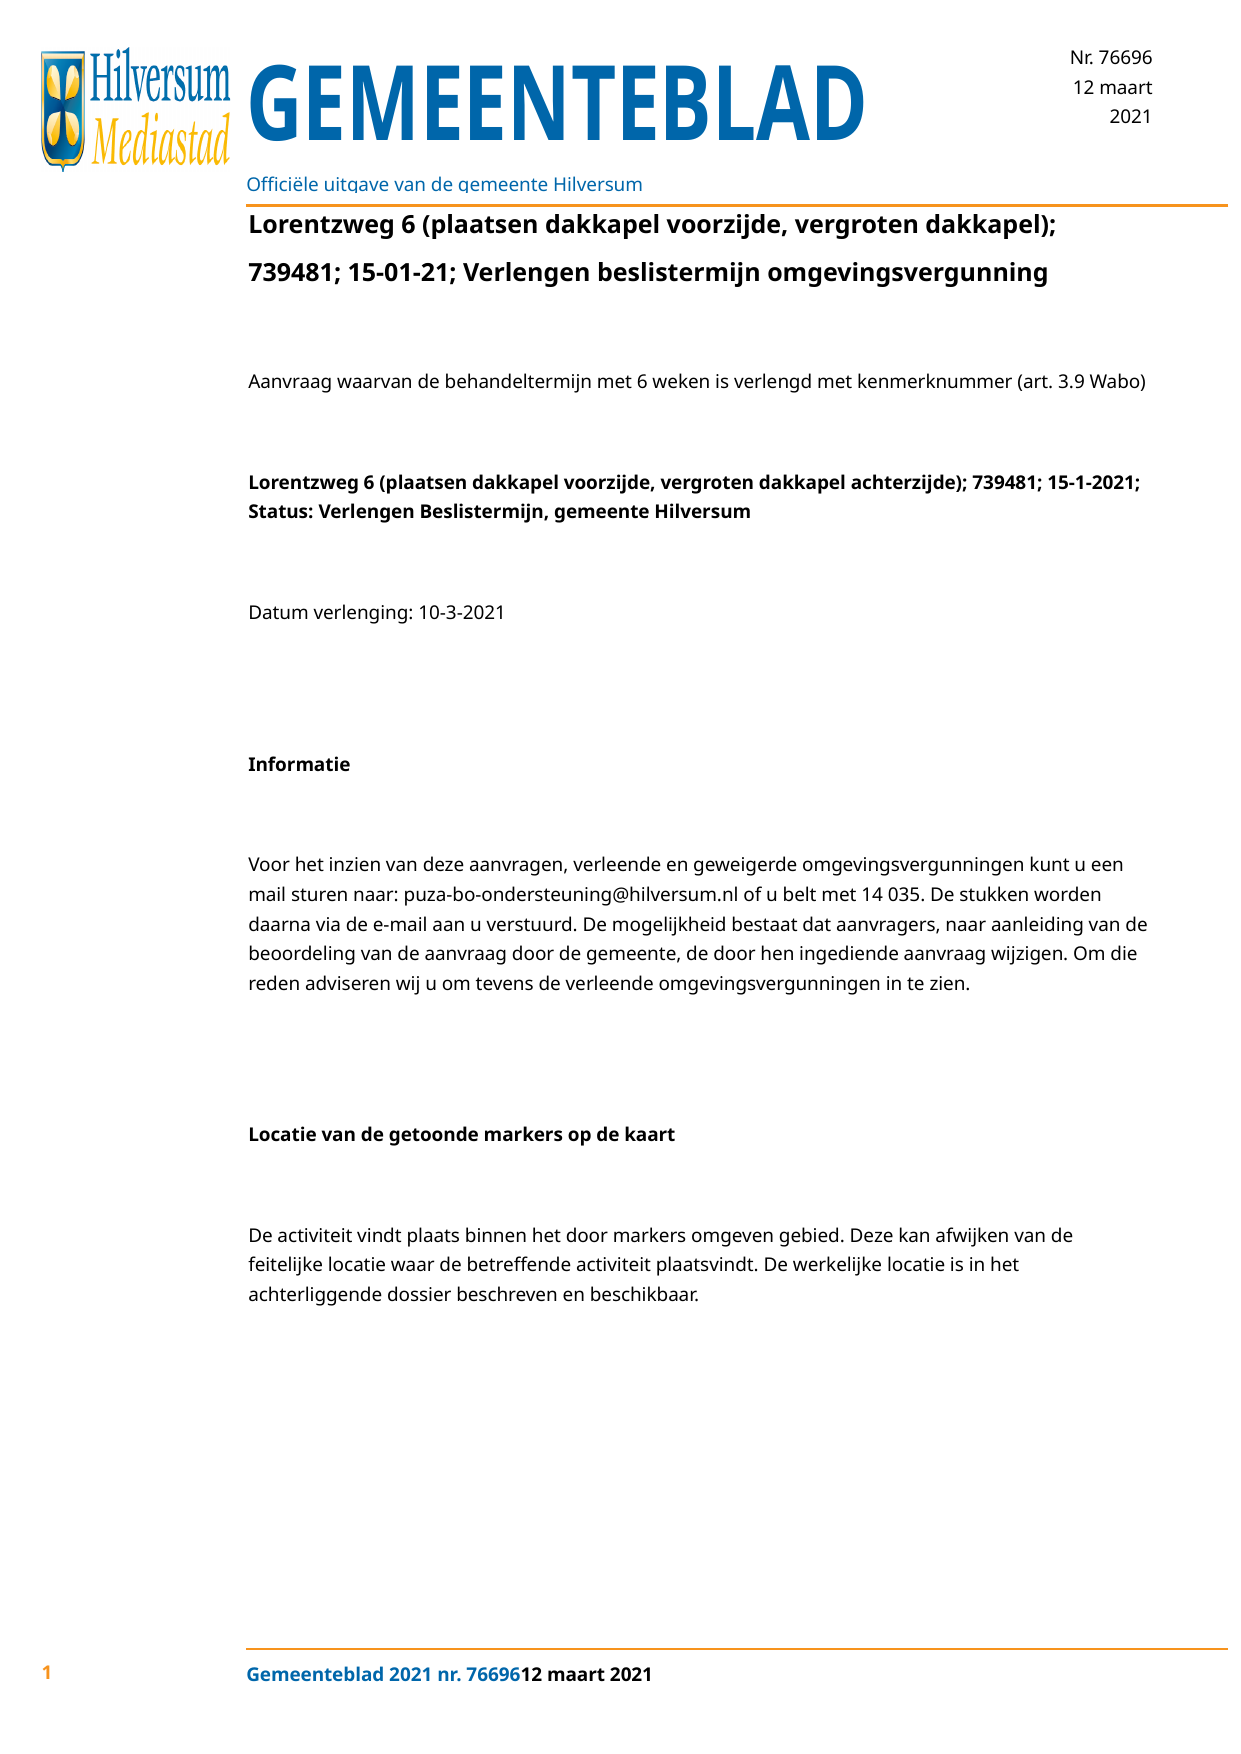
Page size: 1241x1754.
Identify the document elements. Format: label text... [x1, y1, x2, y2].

text Lorentzweg 6 (plaatsen dakkapel voorzijde, vergroten dakkapel); 739481; 15-01-21; Verlengen beslistermijn omgevingsvergunning [248, 207, 1152, 288]
text Informatie [248, 751, 1152, 777]
text Locatie van de getoonde markers op de kaart [248, 1121, 1152, 1147]
picture [41, 47, 231, 172]
text Voor het inzien van deze aanvragen, verleende en geweigerde omgevingsvergunningen kunt u een mail sturen naar: puza-bo-ondersteuning@hilversum.nl of u belt met 14 035. De stukken worden daarna via de e-mail aan u verstuurd. De mogelijkheid bestaat dat aanvragers, naar aanleiding van de beoordeling van de aanvraag door de gemeente, de door hen ingediende aanvraag wijzigen. Om die reden adviseren wij u om tevens de verleende omgevingsvergunningen in te zien. [248, 852, 1152, 996]
text Datum verlenging: 10-3-2021 [248, 599, 1152, 625]
text Aanvraag waarvan de behandeltermijn met 6 weken is verlengd met kenmerknummer (art. 3.9 Wabo) [248, 368, 1152, 394]
text Lorentzweg 6 (plaatsen dakkapel voorzijde, vergroten dakkapel achterzijde); 739481; 15-1-2021; Status: Verlengen Beslistermijn, gemeente Hilversum [248, 469, 1152, 524]
text De activiteit vindt plaats binnen het door markers omgeven gebied. Deze kan afwijken van de feitelijke locatie waar de betreffende activiteit plaatsvindt. De werkelijke locatie is in het achterliggende dossier beschreven en beschikbaar. [248, 1222, 1152, 1307]
